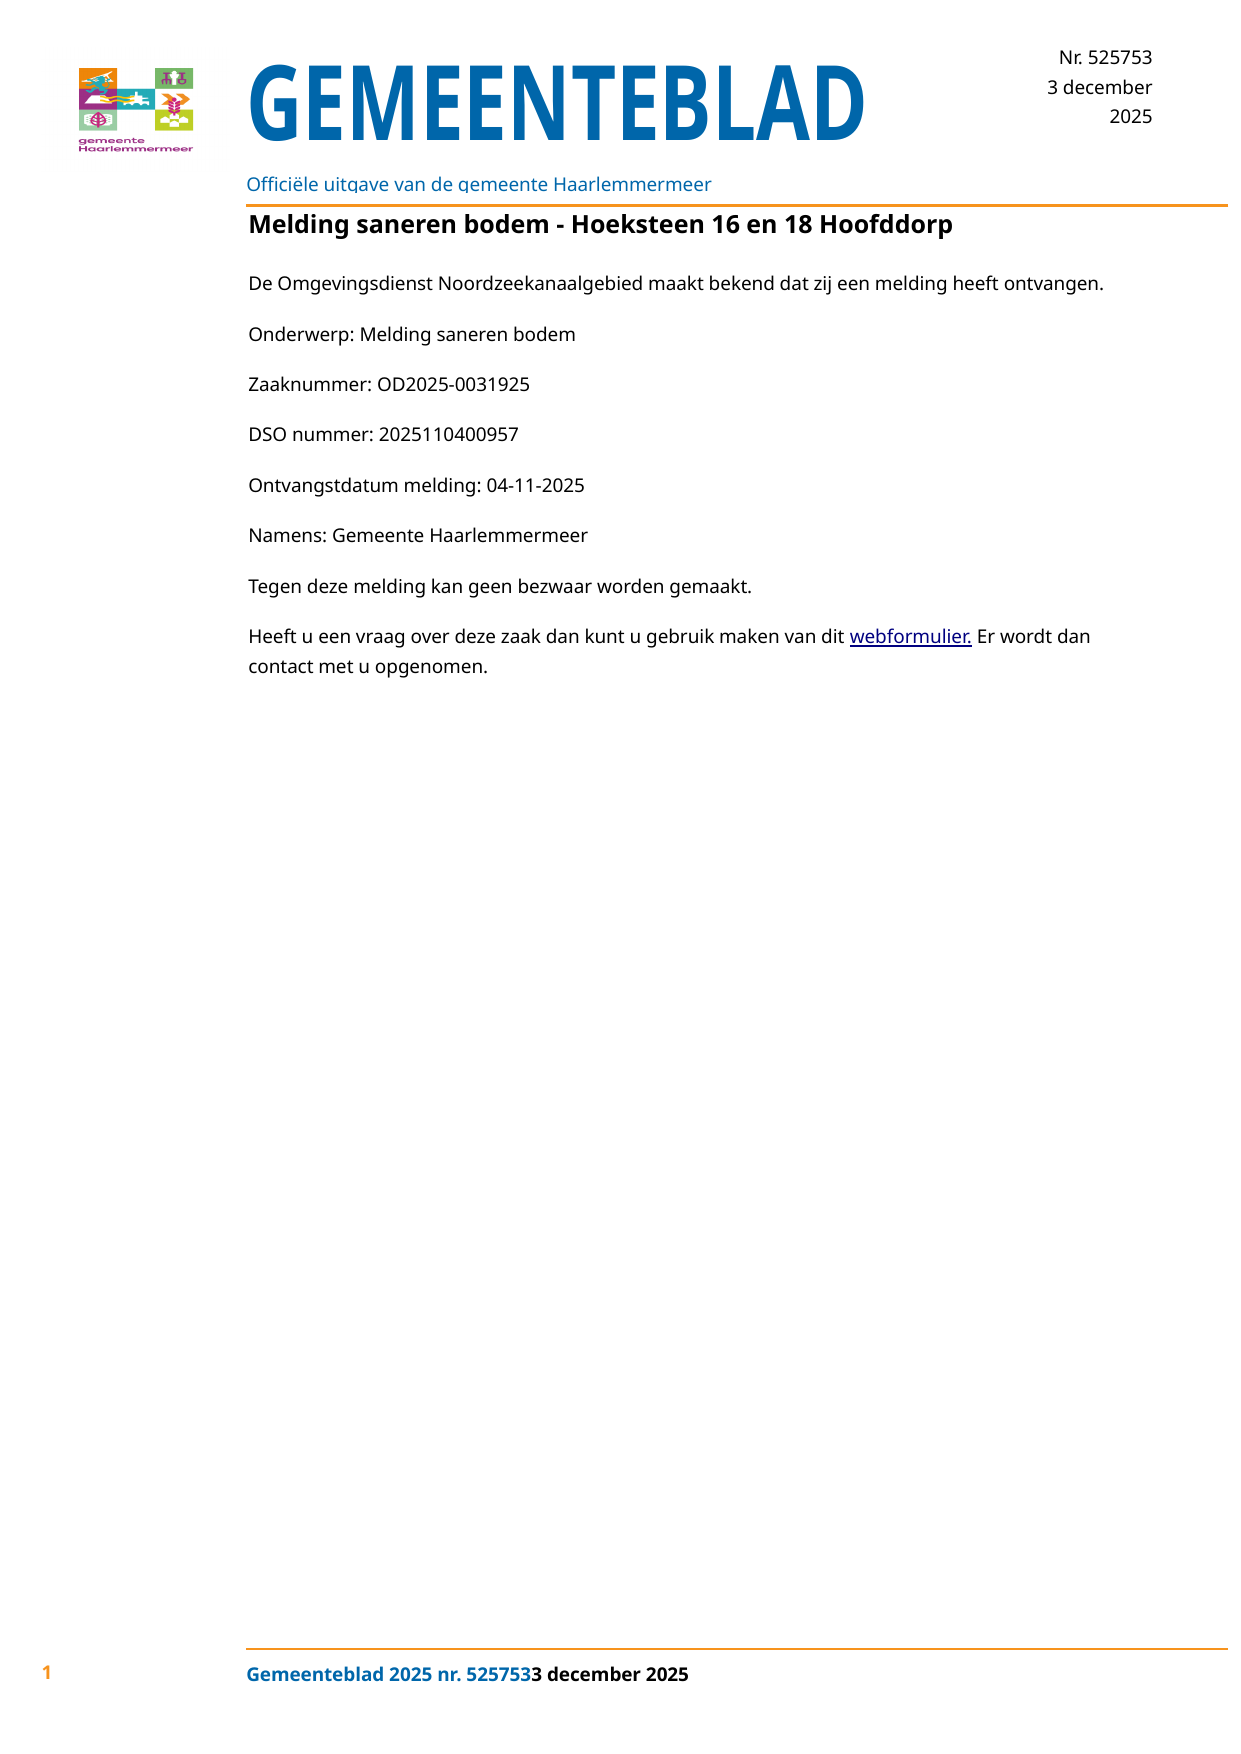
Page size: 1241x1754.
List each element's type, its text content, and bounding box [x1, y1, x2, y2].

text Zaaknummer: OD2025-0031925 [248, 371, 1152, 397]
picture [41, 47, 231, 172]
text DSO nummer: 2025110400957 [248, 422, 1152, 447]
text De Omgevingsdienst Noordzeekanaalgebied maakt bekend dat zij een melding heeft ontvangen. [248, 270, 1152, 296]
text Onderwerp: Melding saneren bodem [248, 321, 1152, 346]
text Tegen deze melding kan geen bezwaar worden gemaakt. [248, 573, 1152, 598]
text Namens: Gemeente Haarlemmermeer [248, 522, 1152, 548]
text Melding saneren bodem - Hoeksteen 16 en 18 Hoofddorp [248, 207, 1152, 241]
text Ontvangstdatum melding: 04-11-2025 [248, 472, 1152, 498]
text Heeft u een vraag over deze zaak dan kunt u gebruik maken van dit webformulier. Er wordt dan contact met u opgenomen. [248, 623, 1152, 678]
